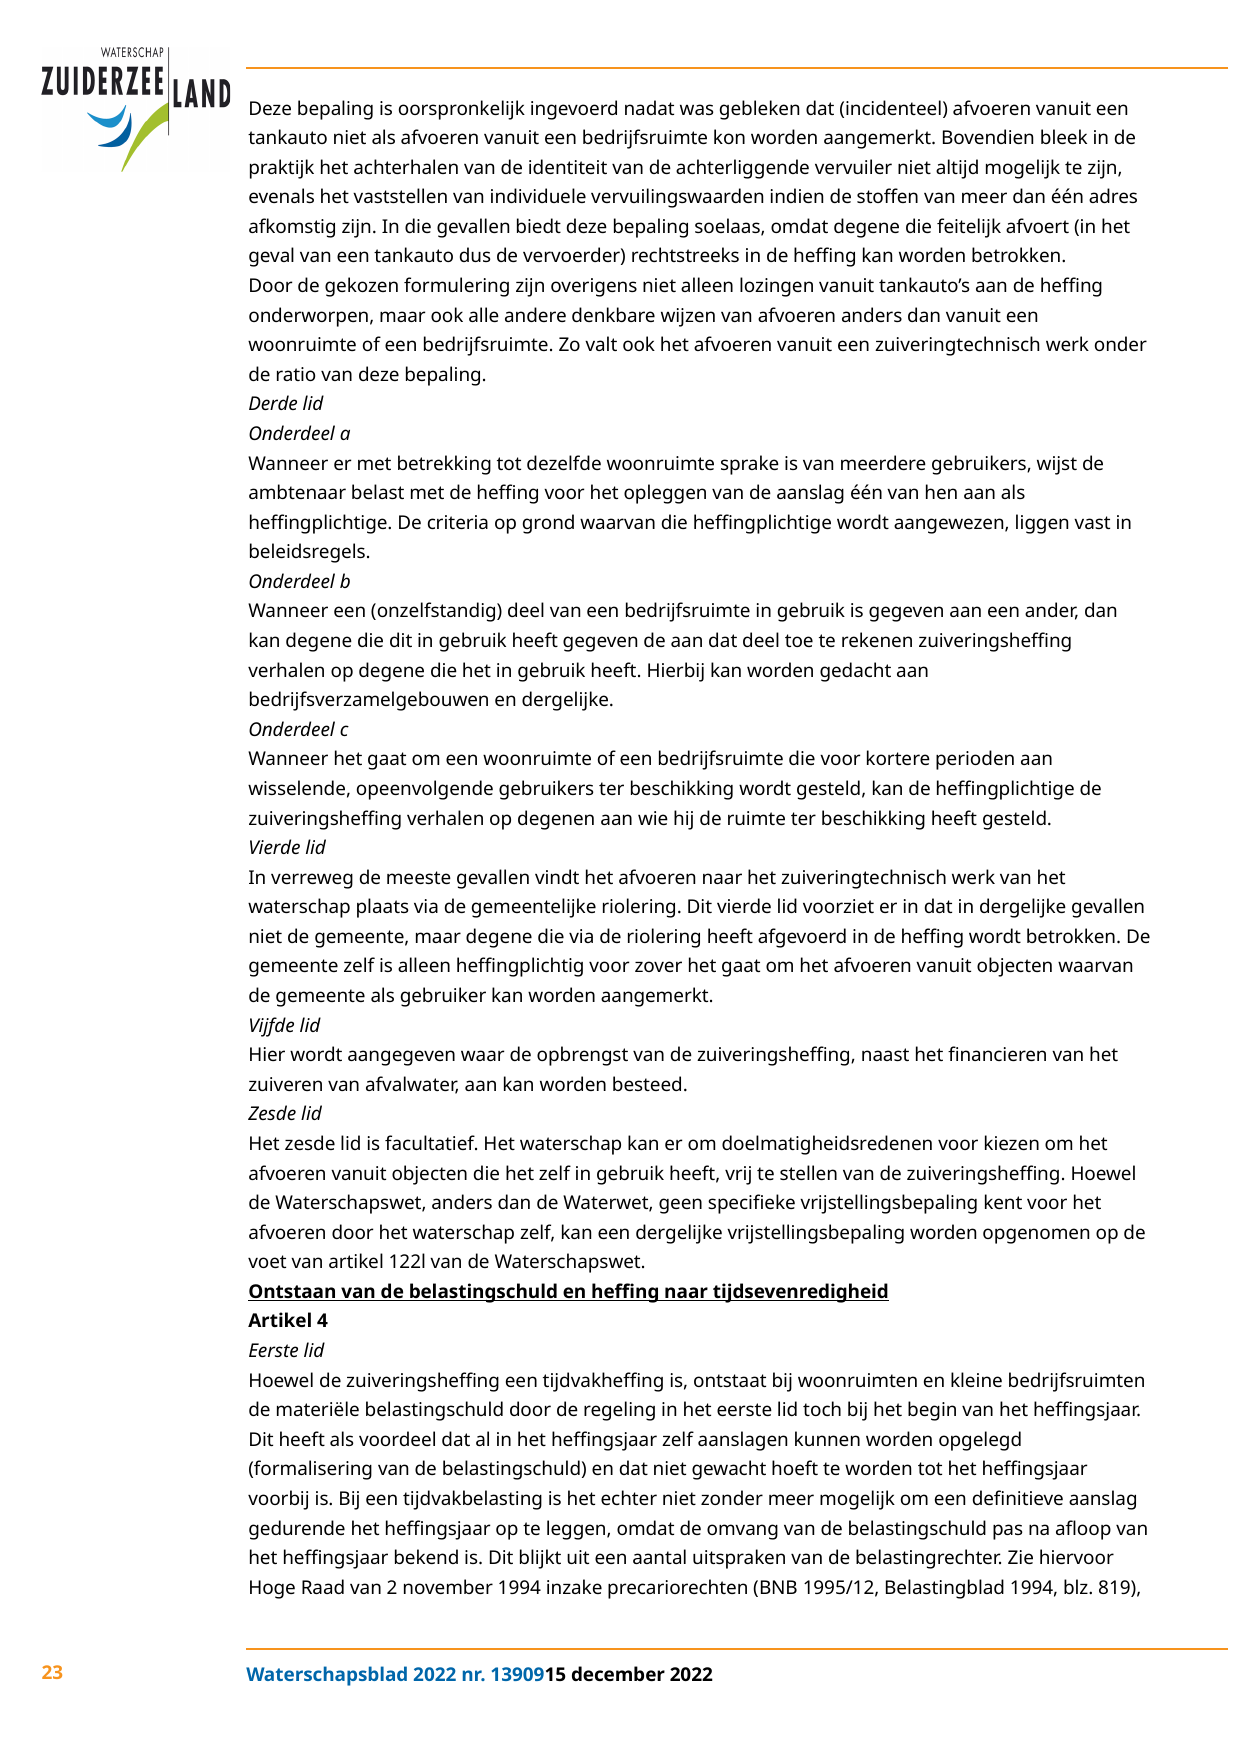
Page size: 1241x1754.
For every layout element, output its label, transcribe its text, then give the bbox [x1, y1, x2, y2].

text Vierde lid [248, 834, 1152, 860]
text Derde lid [248, 391, 1152, 416]
text Ontstaan van de belastingschuld en heffing naar tijdsevenredigheid [248, 1278, 1152, 1304]
text Deze bepaling is oorspronkelijk ingevoerd nadat was gebleken dat (incidenteel) afvoeren vanuit een tankauto niet als afvoeren vanuit een bedrijfsruimte kon worden aangemerkt. Bovendien bleek in de praktijk het achterhalen van de identiteit van de achterliggende vervuiler niet altijd mogelijk te zijn, evenals het vaststellen van individuele vervuilingswaarden indien de stoffen van meer dan één adres afkomstig zijn. In die gevallen biedt deze bepaling soelaas, omdat degene die feitelijk afvoert (in het geval van een tankauto dus de vervoerder) rechtstreeks in de heffing kan worden betrokken. [248, 95, 1152, 268]
text Onderdeel c [248, 716, 1152, 742]
text Hoewel de zuiveringsheffing een tijdvakheffing is, ontstaat bij woonruimten en kleine bedrijfsruimten de materiële belastingschuld door de regeling in het eerste lid toch bij het begin van het heffingsjaar. Dit heeft als voordeel dat al in het heffingsjaar zelf aanslagen kunnen worden opgelegd (formalisering van de belastingschuld) en dat niet gewacht hoeft te worden tot het heffingsjaar voorbij is. Bij een tijdvakbelasting is het echter niet zonder meer mogelijk om een definitieve aanslag gedurende het heffingsjaar op te leggen, omdat de omvang van de belastingschuld pas na afloop van het heffingsjaar bekend is. Dit blijkt uit een aantal uitspraken van de belastingrechter. Zie hiervoor Hoge Raad van 2 november 1994 inzake precariorechten (BNB 1995/12, Belastingblad 1994, blz. 819), [248, 1367, 1152, 1600]
text Onderdeel b [248, 568, 1152, 594]
picture [41, 47, 231, 172]
text Wanneer het gaat om een woonruimte of een bedrijfsruimte die voor kortere perioden aan wisselende, opeenvolgende gebruikers ter beschikking wordt gesteld, kan de heffingplichtige de zuiveringsheffing verhalen op degenen aan wie hij de ruimte ter beschikking heeft gesteld. [248, 746, 1152, 831]
text Onderdeel a [248, 420, 1152, 446]
text Wanneer er met betrekking tot dezelfde woonruimte sprake is van meerdere gebruikers, wijst de ambtenaar belast met de heffing voor het opleggen van de aanslag één van hen aan als heffingplichtige. De criteria op grond waarvan die heffingplichtige wordt aangewezen, liggen vast in beleidsregels. [248, 450, 1152, 564]
text Eerste lid [248, 1337, 1152, 1363]
text Artikel 4 [248, 1308, 1152, 1333]
text Door de gekozen formulering zijn overigens niet alleen lozingen vanuit tankauto’s aan de heffing onderworpen, maar ook alle andere denkbare wijzen van afvoeren anders dan vanuit een woonruimte of een bedrijfsruimte. Zo valt ook het afvoeren vanuit een zuiveringtechnisch werk onder de ratio van deze bepaling. [248, 272, 1152, 387]
text Hier wordt aangegeven waar de opbrengst van de zuiveringsheffing, naast het financieren van het zuiveren van afvalwater, aan kan worden besteed. [248, 1041, 1152, 1097]
text Zesde lid [248, 1101, 1152, 1126]
text Het zesde lid is facultatief. Het waterschap kan er om doelmatigheidsredenen voor kiezen om het afvoeren vanuit objecten die het zelf in gebruik heeft, vrij te stellen van de zuiveringsheffing. Hoewel de Waterschapswet, anders dan de Waterwet, geen specifieke vrijstellingsbepaling kent voor het afvoeren door het waterschap zelf, kan een dergelijke vrijstellingsbepaling worden opgenomen op de voet van artikel 122l van de Waterschapswet. [248, 1130, 1152, 1274]
text In verreweg de meeste gevallen vindt het afvoeren naar het zuiveringtechnisch werk van het waterschap plaats via de gemeentelijke riolering. Dit vierde lid voorziet er in dat in dergelijke gevallen niet de gemeente, maar degene die via de riolering heeft afgevoerd in de heffing wordt betrokken. De gemeente zelf is alleen heffingplichtig voor zover het gaat om het afvoeren vanuit objecten waarvan de gemeente als gebruiker kan worden aangemerkt. [248, 864, 1152, 1008]
text Vijfde lid [248, 1012, 1152, 1038]
text Wanneer een (onzelfstandig) deel van een bedrijfsruimte in gebruik is gegeven aan een ander, dan kan degene die dit in gebruik heeft gegeven de aan dat deel toe te rekenen zuiveringsheffing verhalen op degene die het in gebruik heeft. Hierbij kan worden gedacht aan bedrijfsverzamelgebouwen en dergelijke. [248, 598, 1152, 712]
